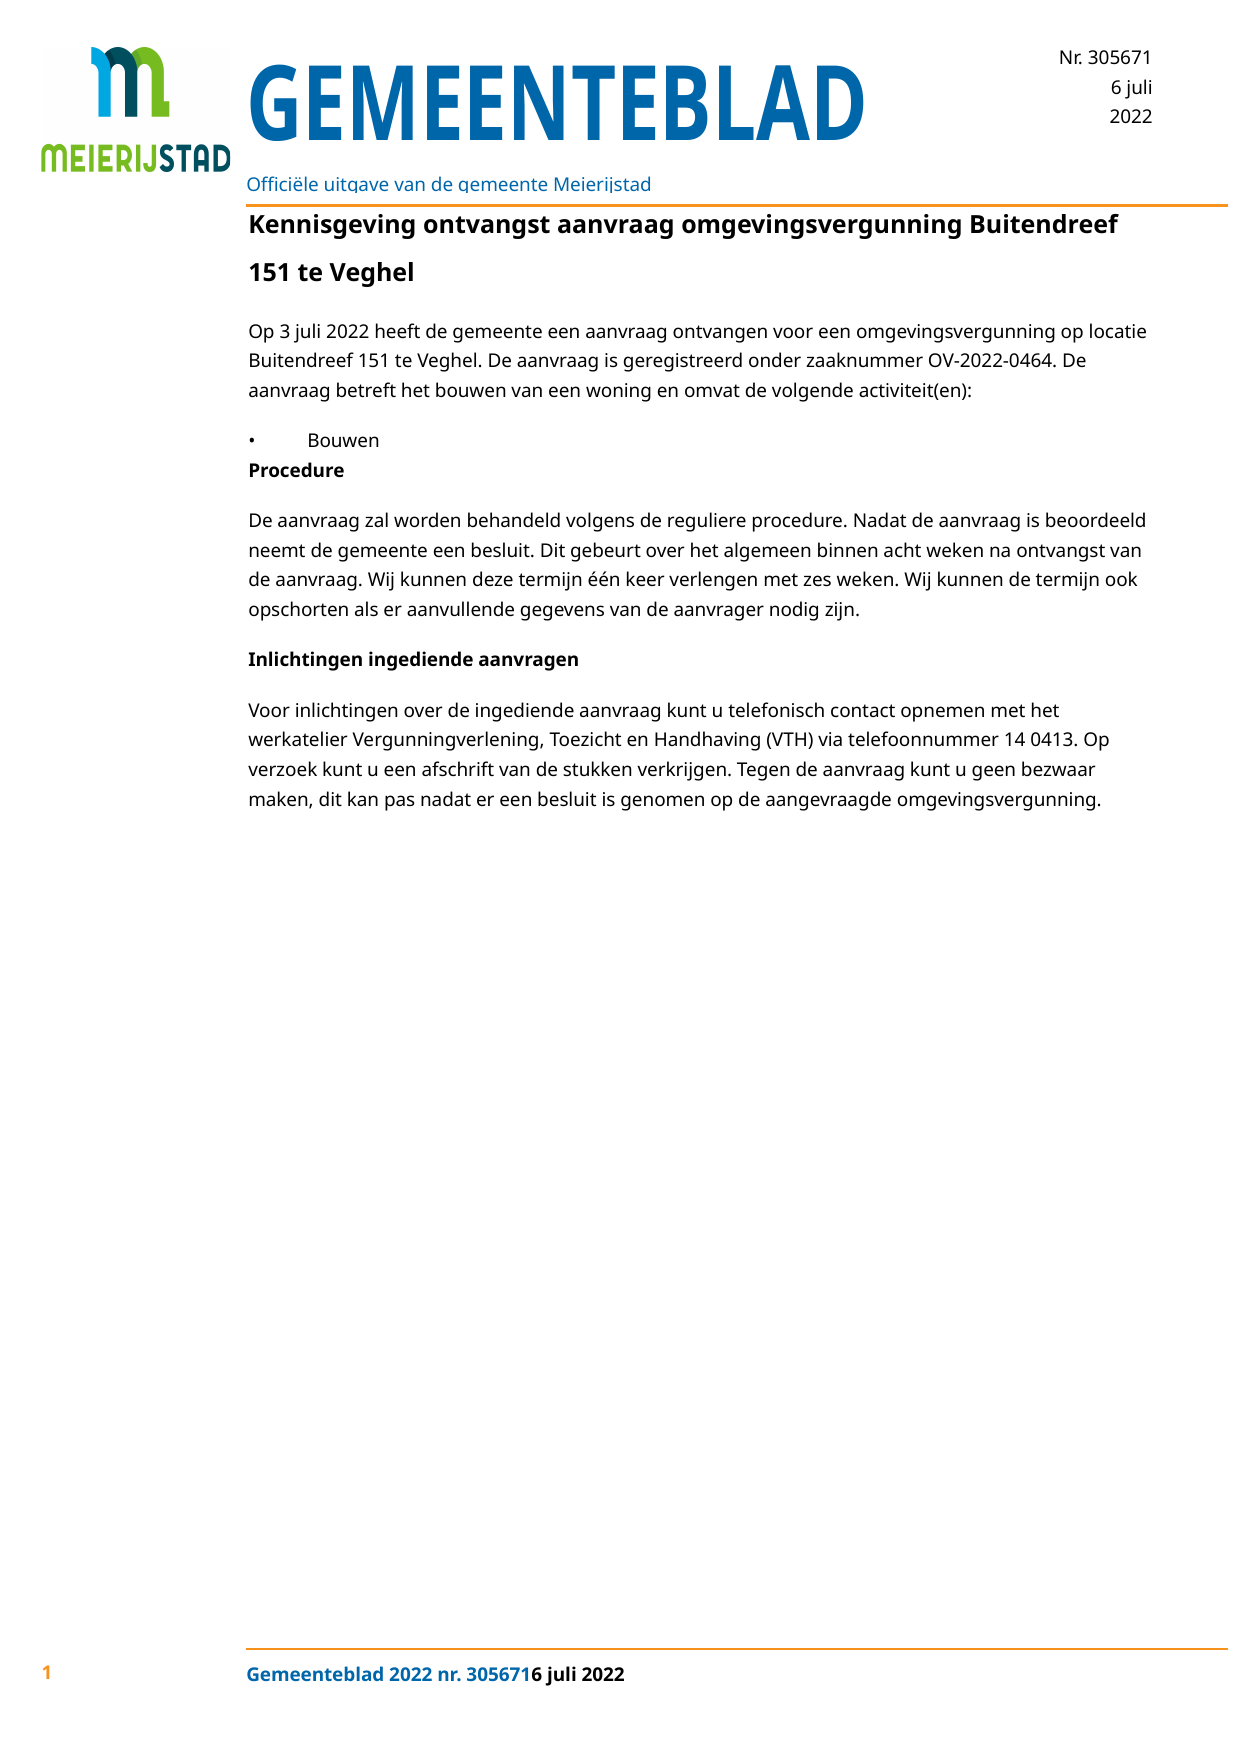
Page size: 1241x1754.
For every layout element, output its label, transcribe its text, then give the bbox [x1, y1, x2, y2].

picture [41, 47, 231, 172]
text Op 3 juli 2022 heeft de gemeente een aanvraag ontvangen voor een omgevingsvergunning op locatie Buitendreef 151 te Veghel. De aanvraag is geregistreerd onder zaaknummer OV-2022-0464. De aanvraag betreft het bouwen van een woning en omvat de volgende activiteit(en): [248, 318, 1152, 403]
text Procedure [248, 457, 1152, 483]
list Bouwen [248, 427, 1152, 453]
text Kennisgeving ontvangst aanvraag omgevingsvergunning Buitendreef 151 te Veghel [248, 207, 1152, 288]
text Inlichtingen ingediende aanvragen [248, 647, 1152, 672]
text De aanvraag zal worden behandeld volgens de reguliere procedure. Nadat de aanvraag is beoordeeld neemt de gemeente een besluit. Dit gebeurt over het algemeen binnen acht weken na ontvangst van de aanvraag. Wij kunnen deze termijn één keer verlengen met zes weken. Wij kunnen de termijn ook opschorten als er aanvullende gegevens van de aanvrager nodig zijn. [248, 507, 1152, 622]
text Voor inlichtingen over de ingediende aanvraag kunt u telefonisch contact opnemen met het werkatelier Vergunningverlening, Toezicht en Handhaving (VTH) via telefoonnummer 14 0413. Op verzoek kunt u een afschrift van de stukken verkrijgen. Tegen de aanvraag kunt u geen bezwaar maken, dit kan pas nadat er een besluit is genomen op de aangevraagde omgevingsvergunning. [248, 697, 1152, 812]
